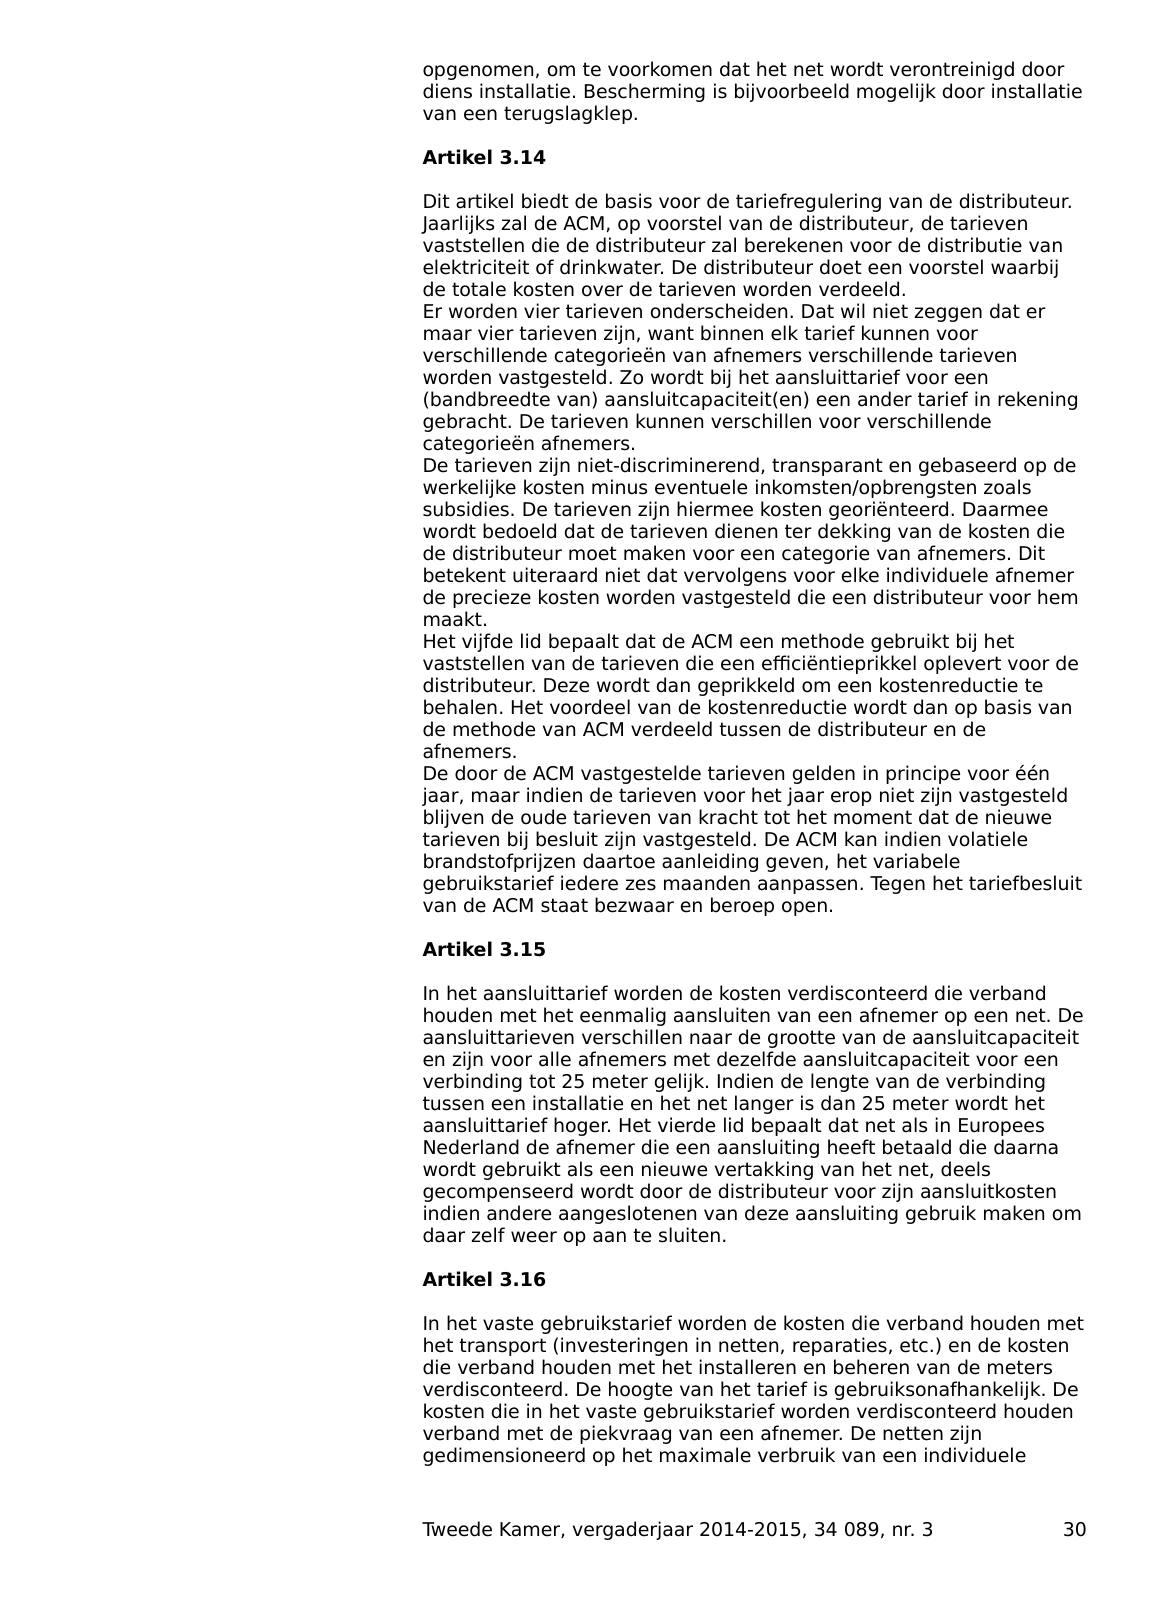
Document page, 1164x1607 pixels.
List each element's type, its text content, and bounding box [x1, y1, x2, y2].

text Er worden vier tarieven onderscheiden. Dat wil niet zeggen dat er maar vier tarieven zijn, want binnen elk tarief kunnen voor verschillende categorieën van afnemers verschillende tarieven worden vastgesteld. Zo wordt bij het aansluittarief voor een (bandbreedte van) aansluitcapaciteit(en) een ander tarief in rekening gebracht. De tarieven kunnen verschillen voor verschillende categorieën afnemers. [422, 301, 1087, 455]
subtitle Artikel 3.14 [422, 147, 1087, 169]
text De tarieven zijn niet-discriminerend, transparant en gebaseerd op de werkelijke kosten minus eventuele inkomsten/opbrengsten zoals subsidies. De tarieven zijn hiermee kosten georiënteerd. Daarmee wordt bedoeld dat de tarieven dienen ter dekking van de kosten die de distributeur moet maken voor een categorie van afnemers. Dit betekent uiteraard niet dat vervolgens voor elke individuele afnemer de precieze kosten worden vastgesteld die een distributeur voor hem maakt. [422, 455, 1087, 631]
text In het vaste gebruikstarief worden de kosten die verband houden met het transport (investeringen in netten, reparaties, etc.) en de kosten die verband houden met het installeren en beheren van de meters verdisconteerd. De hoogte van het tarief is gebruiksonafhankelijk. De kosten die in het vaste gebruikstarief worden verdisconteerd houden verband met de piekvraag van een afnemer. De netten zijn gedimensioneerd op het maximale verbruik van een individuele [422, 1313, 1087, 1467]
text opgenomen, om te voorkomen dat het net wordt verontreinigd door diens installatie. Bescherming is bijvoorbeeld mogelijk door installatie van een terugslagklep. [422, 59, 1087, 125]
text De door de ACM vastgestelde tarieven gelden in principe voor één jaar, maar indien de tarieven voor het jaar erop niet zijn vastgesteld blijven de oude tarieven van kracht tot het moment dat de nieuwe tarieven bij besluit zijn vastgesteld. De ACM kan indien volatiele brandstofprijzen daartoe aanleiding geven, het variabele gebruikstarief iedere zes maanden aanpassen. Tegen het tariefbesluit van de ACM staat bezwaar en beroep open. [422, 763, 1087, 917]
text Dit artikel biedt de basis voor de tariefregulering van de distributeur. Jaarlijks zal de ACM, op voorstel van de distributeur, de tarieven vaststellen die de distributeur zal berekenen voor de distributie van elektriciteit of drinkwater. De distributeur doet een voorstel waarbij de totale kosten over de tarieven worden verdeeld. [422, 191, 1087, 301]
text In het aansluittarief worden de kosten verdisconteerd die verband houden met het eenmalig aansluiten van een afnemer op een net. De aansluittarieven verschillen naar de grootte van de aansluitcapaciteit en zijn voor alle afnemers met dezelfde aansluitcapaciteit voor een verbinding tot 25 meter gelijk. Indien de lengte van de verbinding tussen een installatie en het net langer is dan 25 meter wordt het aansluittarief hoger. Het vierde lid bepaalt dat net als in Europees Nederland de afnemer die een aansluiting heeft betaald die daarna wordt gebruikt als een nieuwe vertakking van het net, deels gecompenseerd wordt door de distributeur voor zijn aansluitkosten indien andere aangeslotenen van deze aansluiting gebruik maken om daar zelf weer op aan te sluiten. [422, 983, 1087, 1247]
subtitle Artikel 3.16 [422, 1269, 1087, 1291]
subtitle Artikel 3.15 [422, 939, 1087, 961]
text Het vijfde lid bepaalt dat de ACM een methode gebruikt bij het vaststellen van de tarieven die een efficiëntieprikkel oplevert voor de distributeur. Deze wordt dan geprikkeld om een kostenreductie te behalen. Het voordeel van de kostenreductie wordt dan op basis van de methode van ACM verdeeld tussen de distributeur en de afnemers. [422, 631, 1087, 763]
